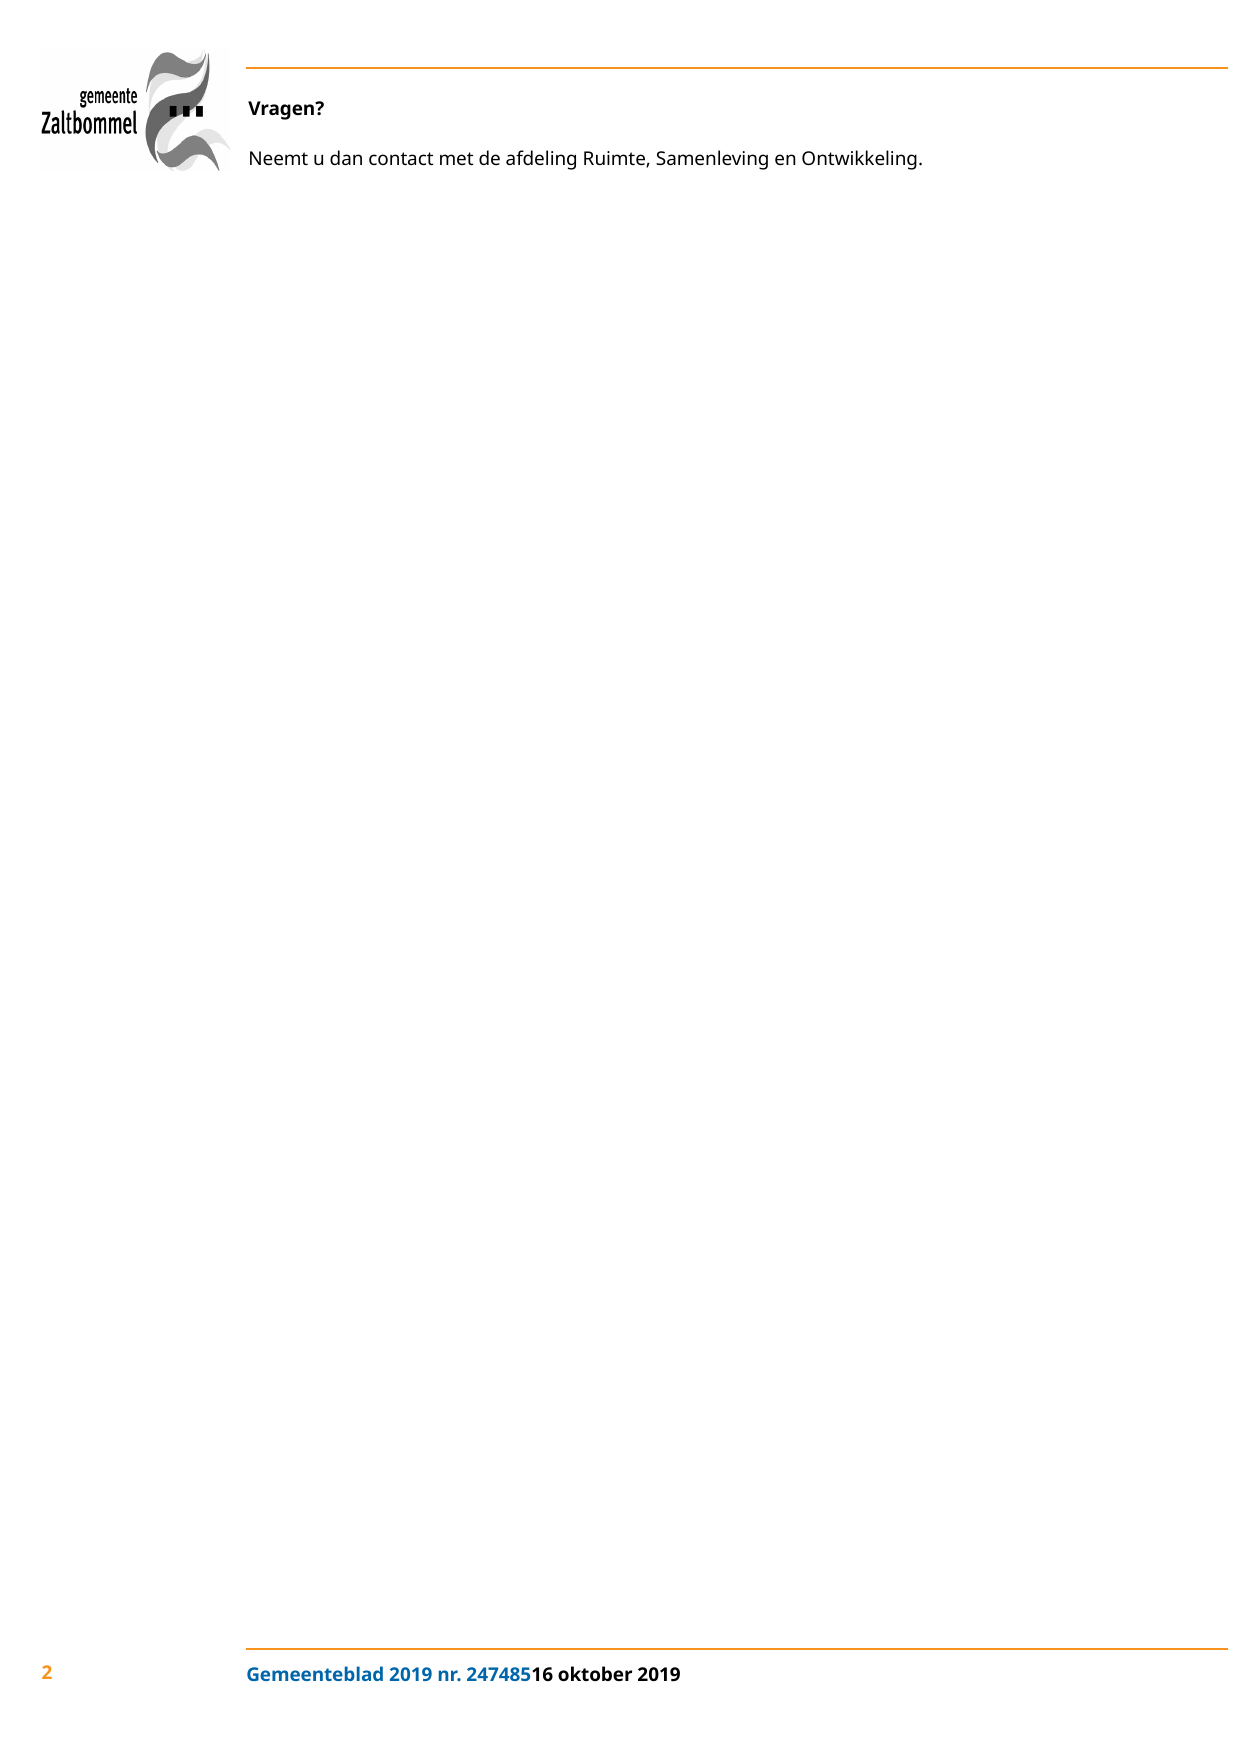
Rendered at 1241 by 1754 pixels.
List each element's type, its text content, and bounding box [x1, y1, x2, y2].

text Vragen? [248, 95, 1152, 121]
text Neemt u dan contact met de afdeling Ruimte, Samenleving en Ontwikkeling. [248, 145, 1152, 171]
picture [41, 47, 231, 172]
